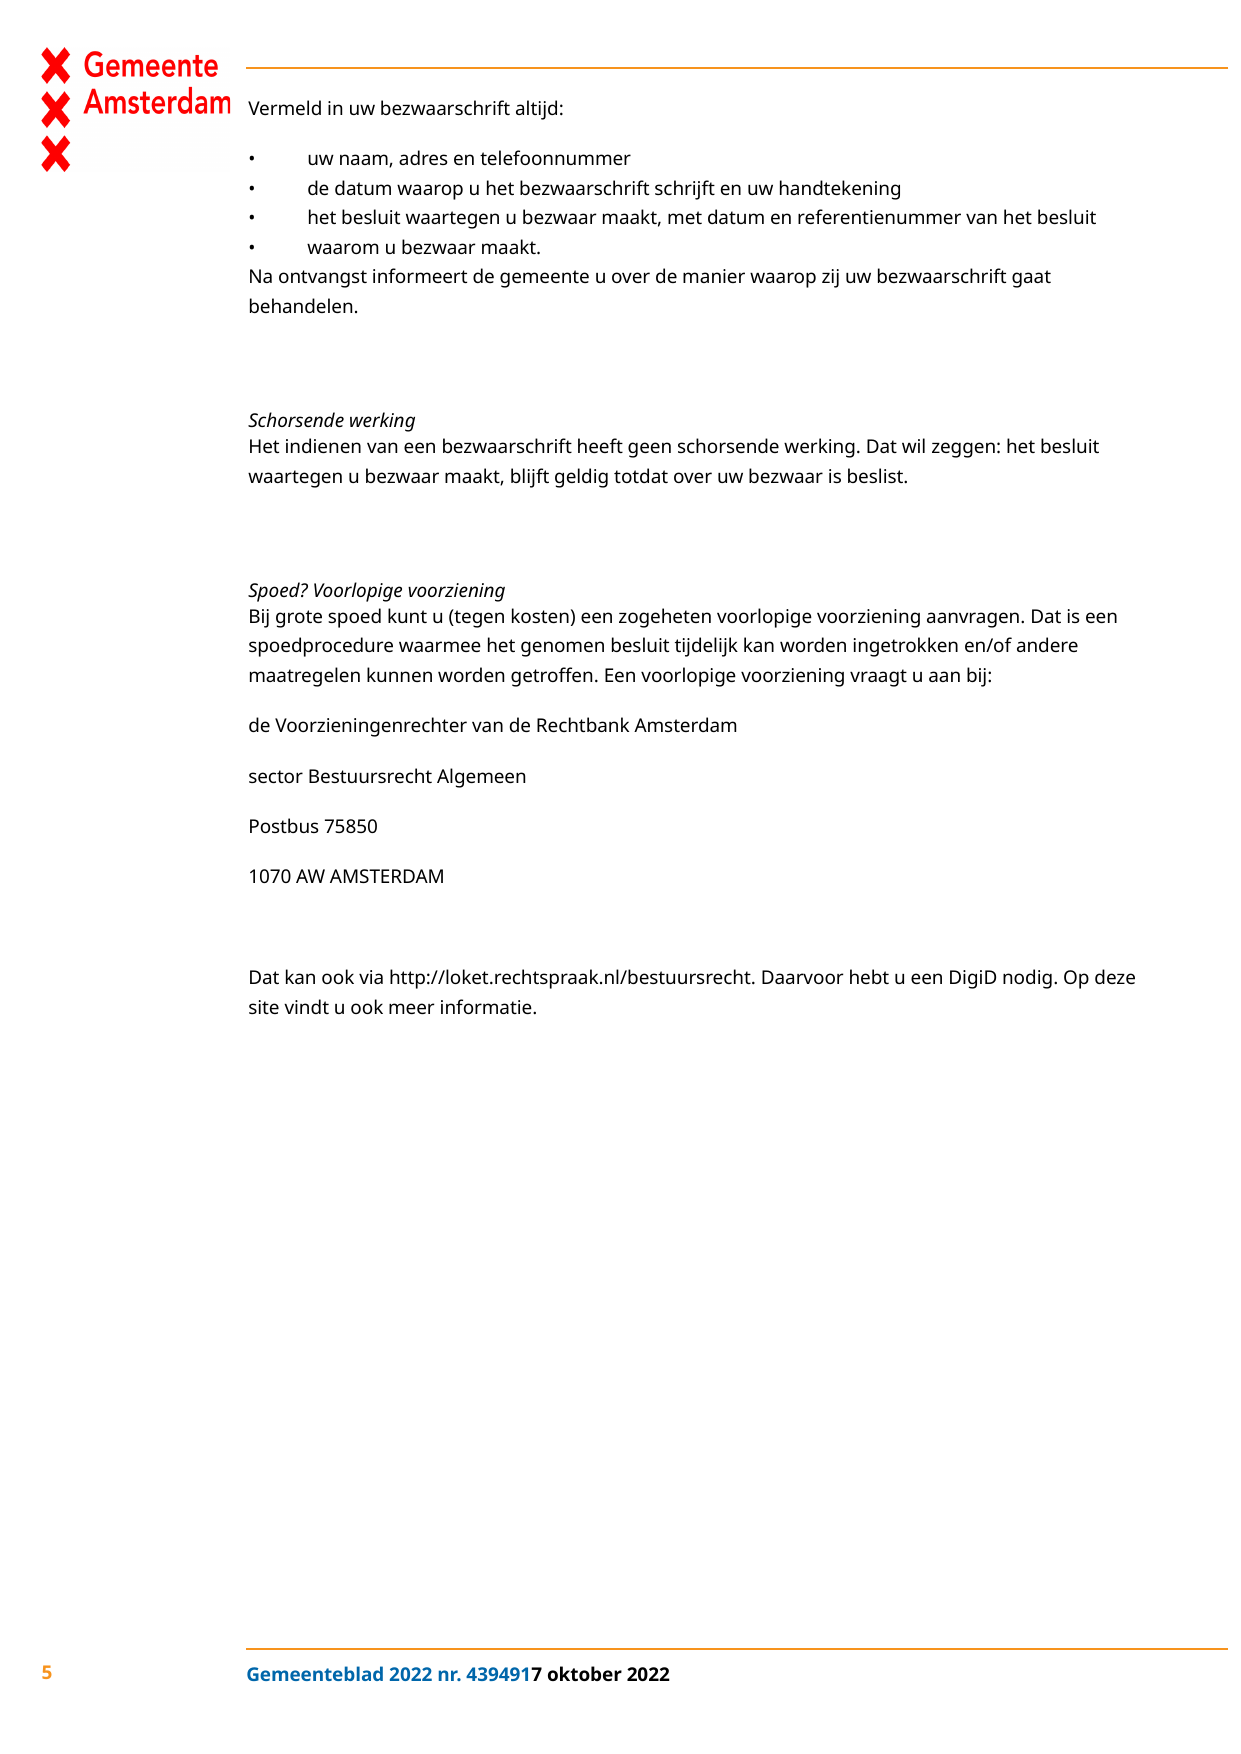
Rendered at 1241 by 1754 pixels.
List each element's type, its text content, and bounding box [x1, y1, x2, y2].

text Vermeld in uw bezwaarschrift altijd: [248, 95, 1152, 121]
text Na ontvangst informeert de gemeente u over de manier waarop zij uw bezwaarschrift gaat behandelen. [248, 263, 1152, 319]
text Het indienen van een bezwaarschrift heeft geen schorsende werking. Dat wil zeggen: het besluit waartegen u bezwaar maakt, blijft geldig totdat over uw bezwaar is beslist. [248, 433, 1152, 488]
list uw naam, adres en telefoonnummer [248, 145, 1152, 171]
text Bij grote spoed kunt u (tegen kosten) een zogeheten voorlopige voorziening aanvragen. Dat is een spoedprocedure waarmee het genomen besluit tijdelijk kan worden ingetrokken en/of andere maatregelen kunnen worden getroffen. Een voorlopige voorziening vraagt u aan bij: [248, 603, 1152, 688]
picture [41, 47, 231, 172]
text de Voorzieningenrechter van de Rechtbank Amsterdam [248, 712, 1152, 738]
list waarom u bezwaar maakt. [248, 234, 1152, 260]
list het besluit waartegen u bezwaar maakt, met datum en referentienummer van het besluit [248, 204, 1152, 230]
list de datum waarop u het bezwaarschrift schrijft en uw handtekening [248, 175, 1152, 201]
text sector Bestuursrecht Algemeen [248, 763, 1152, 789]
text Dat kan ook via http://loket.rechtspraak.nl/bestuursrecht. Daarvoor hebt u een DigiD nodig. Op deze site vindt u ook meer informatie. [248, 964, 1152, 1020]
text Schorsende werking [248, 407, 1152, 433]
text 1070 AW AMSTERDAM [248, 864, 1152, 889]
text Postbus 75850 [248, 813, 1152, 839]
text Spoed? Voorlopige voorziening [248, 577, 1152, 603]
